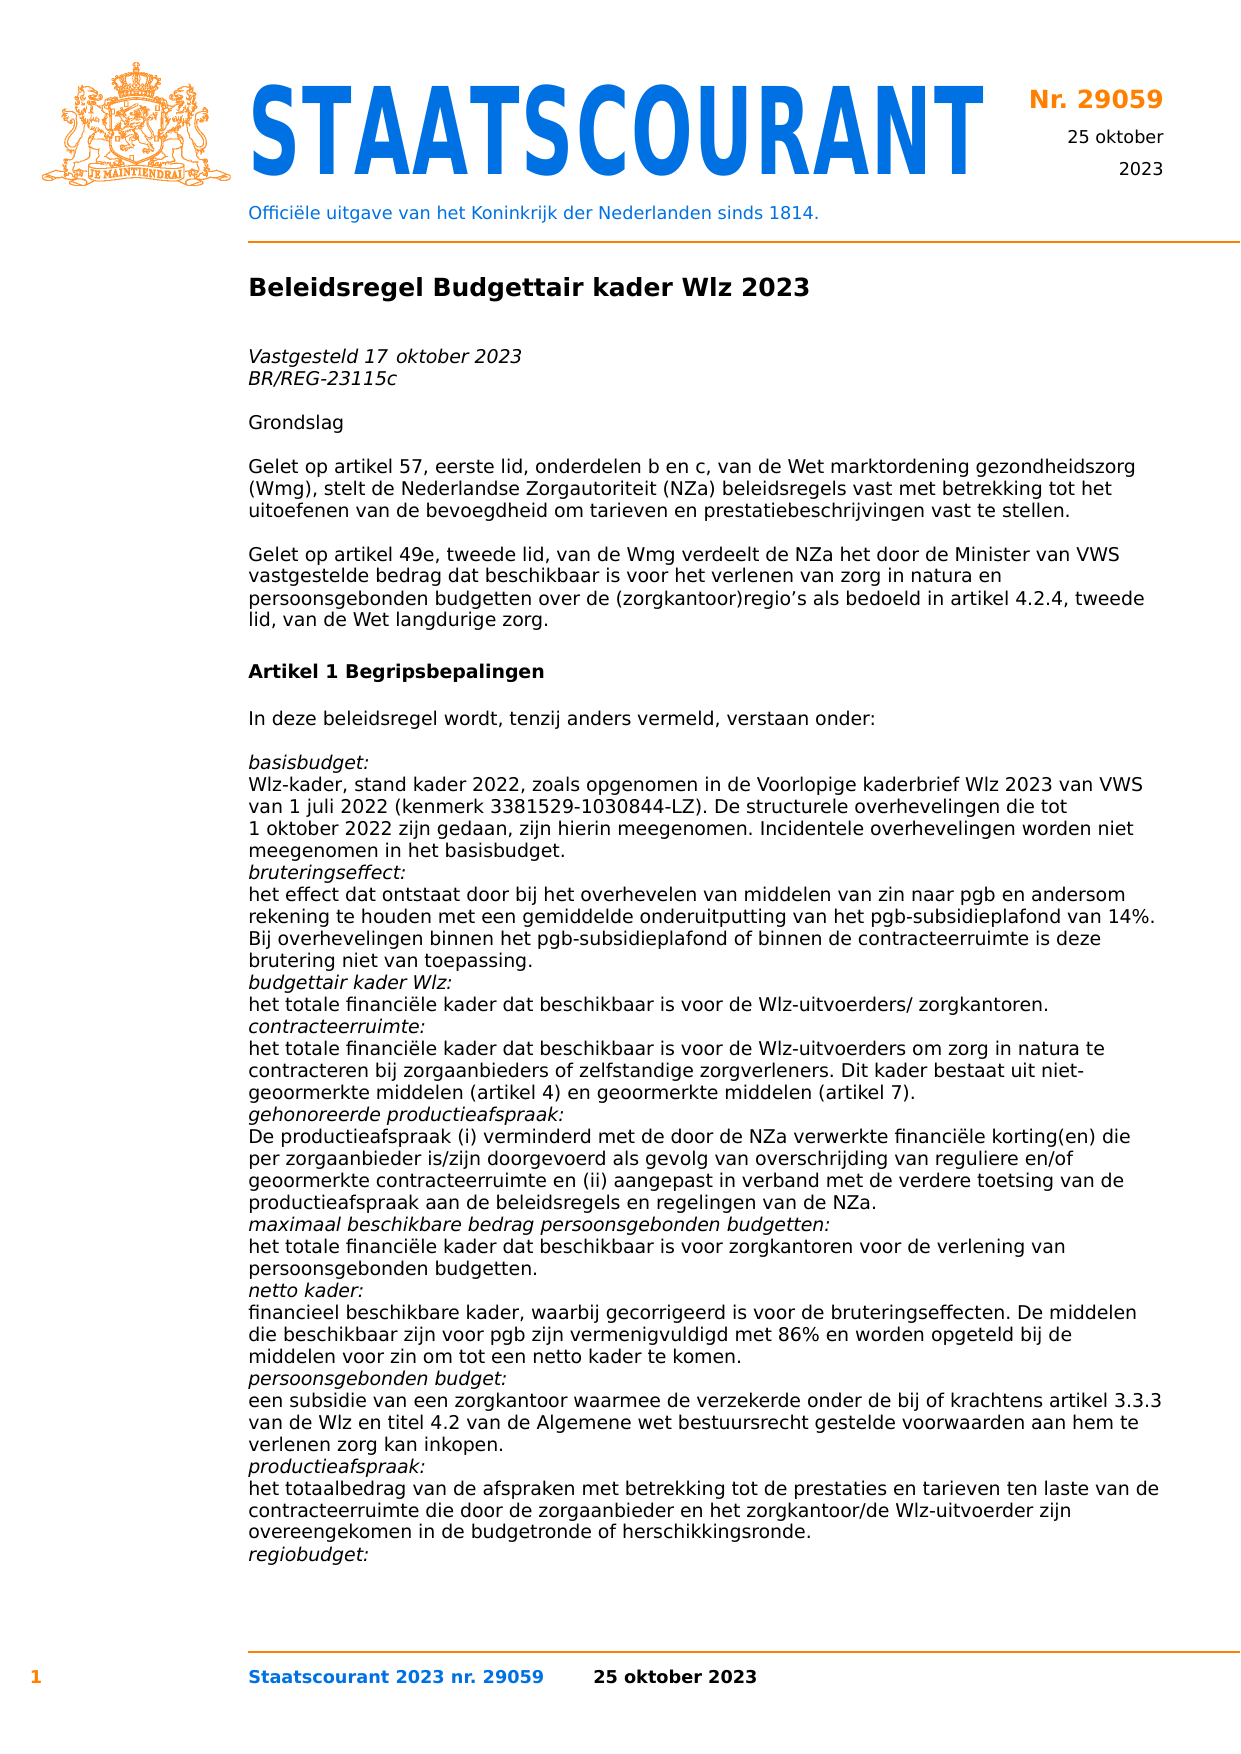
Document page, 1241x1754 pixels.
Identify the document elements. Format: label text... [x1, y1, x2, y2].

text maximaal beschikbare bedrag persoonsgebonden budgetten: [248, 1214, 1163, 1236]
text het totale financiële kader dat beschikbaar is voor de Wlz-uitvoerders om zorg in natura te contracteren bij zorgaanbieders of zelfstandige zorgverleners. Dit kader bestaat uit niet-geoormerkte middelen (artikel 4) en geoormerkte middelen (artikel 7). [248, 1038, 1163, 1104]
text productieafspraak: [248, 1456, 1163, 1477]
text contracteerruimte: [248, 1016, 1163, 1038]
text In deze beleidsregel wordt, tenzij anders vermeld, verstaan onder: [248, 708, 1163, 730]
text De productieafspraak (i) verminderd met de door de NZa verwerkte financiële korting(en) die per zorgaanbieder is/zijn doorgevoerd als gevolg van overschrijding van reguliere en/of geoormerkte contracteerruimte en (ii) aangepast in verband met de verdere toetsing van de productieafspraak aan de beleidsregels en regelingen van de NZa. [248, 1126, 1163, 1214]
table_header [25, 62, 248, 241]
text Wlz-kader, stand kader 2022, zoals opgenomen in de Voorlopige kaderbrief Wlz 2023 van VWS van 1 juli 2022 (kenmerk 3381529-1030844-LZ). De structurele overhevelingen die tot 1 oktober 2022 zijn gedaan, zijn hierin meegenomen. Incidentele overhevelingen worden niet meegenomen in het basisbudget. [248, 774, 1163, 862]
text een subsidie van een zorgkantoor waarmee de verzekerde onder de bij of krachtens artikel 3.3.3 van de Wlz en titel 4.2 van de Algemene wet bestuursrecht gestelde voorwaarden aan hem te verlenen zorg kan inkopen. [248, 1389, 1163, 1456]
text financieel beschikbare kader, waarbij gecorrigeerd is voor de bruteringseffecten. De middelen die beschikbaar zijn voor pgb zijn vermenigvuldigd met 86% en worden opgeteld bij de middelen voor zin om tot een netto kader te komen. [248, 1302, 1163, 1368]
text BR/REG-23115c [248, 368, 1163, 390]
text persoonsgebonden budget: [248, 1368, 1163, 1389]
text Grondslag [248, 412, 1163, 434]
text regiobudget: [248, 1543, 1163, 1565]
text Gelet op artikel 57, eerste lid, onderdelen b en c, van de Wet marktordening gezondheidszorg (Wmg), stelt de Nederlandse Zorgautoriteit (NZa) beleidsregels vast met betrekking tot het uitoefenen van de bevoegdheid om tarieven en prestatiebeschrijvingen vast te stellen. [248, 456, 1163, 522]
text Vastgesteld 17 oktober 2023 [248, 346, 1163, 368]
table_header STAATSCOURANT [248, 62, 998, 203]
picture [41, 62, 231, 186]
text netto kader: [248, 1280, 1163, 1302]
text bruteringseffect: [248, 862, 1163, 884]
text het totale financiële kader dat beschikbaar is voor zorgkantoren voor de verlening van persoonsgebonden budgetten. [248, 1236, 1163, 1280]
text het effect dat ontstaat door bij het overhevelen van middelen van zin naar pgb en andersom rekening te houden met een gemiddelde onderuitputting van het pgb-subsidieplafond van 14%. Bij overhevelingen binnen het pgb-subsidieplafond of binnen de contracteerruimte is deze brutering niet van toepassing. [248, 884, 1163, 972]
table_header Nr. 29059 [998, 62, 1240, 121]
text gehonoreerde productieafspraak: [248, 1104, 1163, 1126]
text basisbudget: [248, 752, 1163, 774]
text budgettair kader Wlz: [248, 972, 1163, 994]
text Gelet op artikel 49e, tweede lid, van de Wmg verdeelt de NZa het door de Minister van VWS vastgestelde bedrag dat beschikbaar is voor het verlenen van zorg in natura en persoonsgebonden budgetten over de (zorgkantoor)regio’s als bedoeld in artikel 4.2.4, tweede lid, van de Wet langdurige zorg. [248, 543, 1163, 631]
table_cell 2023 [998, 153, 1240, 203]
table_cell 25 oktober [998, 121, 1240, 153]
subtitle Artikel 1 Begripsbepalingen [248, 661, 1163, 683]
table_cell Officiële uitgave van het Koninkrijk der Nederlanden sinds 1814. [248, 203, 1240, 241]
text het totaalbedrag van de afspraken met betrekking tot de prestaties en tarieven ten laste van de contracteerruimte die door de zorgaanbieder en het zorgkantoor/de Wlz-uitvoerder zijn overeengekomen in de budgetronde of herschikkingsronde. [248, 1477, 1163, 1543]
subtitle Beleidsregel Budgettair kader Wlz 2023 [248, 273, 1163, 302]
text het totale financiële kader dat beschikbaar is voor de Wlz-uitvoerders/ zorgkantoren. [248, 994, 1163, 1016]
